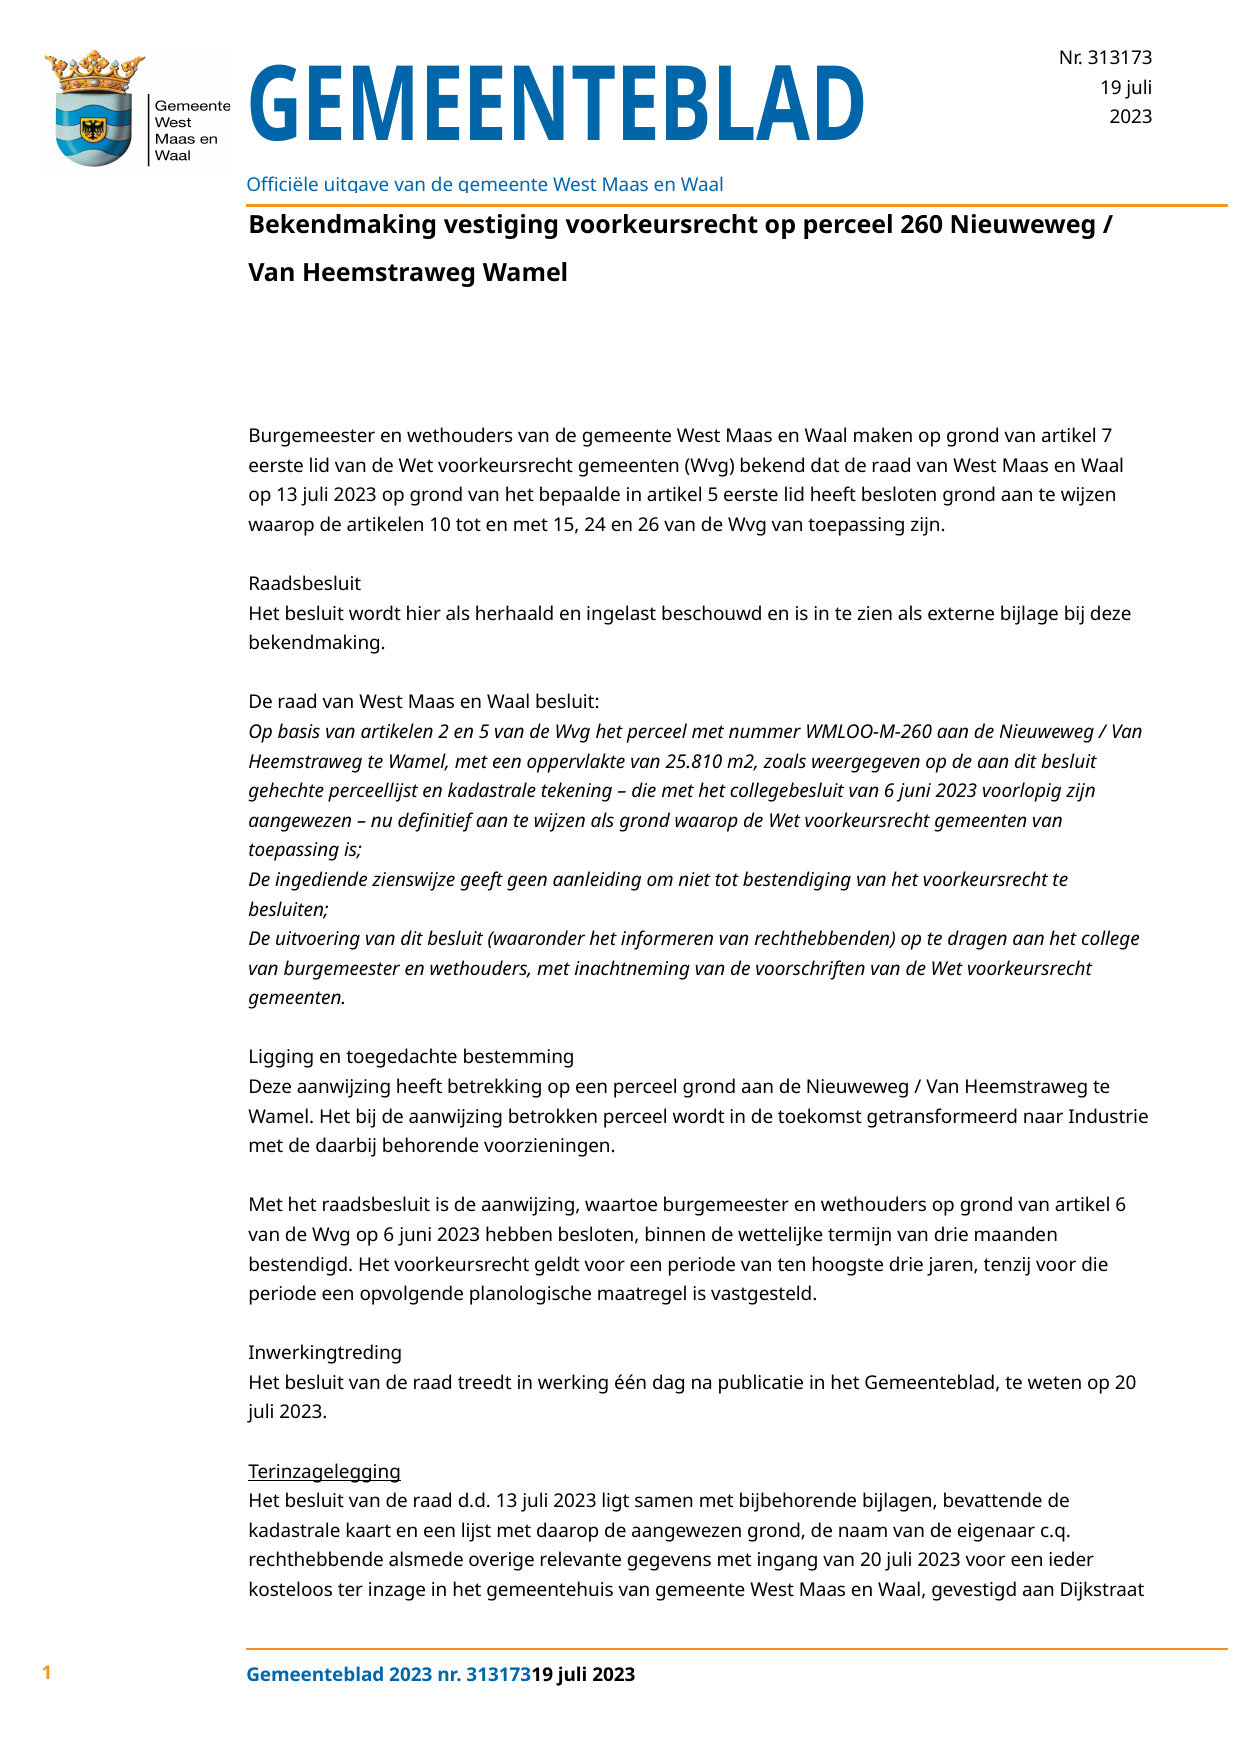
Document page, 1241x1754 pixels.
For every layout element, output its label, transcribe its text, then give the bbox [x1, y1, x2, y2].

text Inwerkingtreding [248, 1339, 1152, 1365]
text Deze aanwijzing heeft betrekking op een perceel grond aan de Nieuweweg / Van Heemstraweg te Wamel. Het bij de aanwijzing betrokken perceel wordt in de toekomst getransformeerd naar Industrie met de daarbij behorende voorzieningen. [248, 1073, 1152, 1158]
text Bekendmaking vestiging voorkeursrecht op perceel 260 Nieuweweg / Van Heemstraweg Wamel [248, 207, 1152, 288]
text De raad van West Maas en Waal besluit: [248, 689, 1152, 714]
text Raadsbesluit [248, 570, 1152, 596]
text Het besluit wordt hier als herhaald en ingelast beschouwd en is in te zien als externe bijlage bij deze bekendmaking. [248, 600, 1152, 655]
text De uitvoering van dit besluit (waaronder het informeren van rechthebbenden) op te dragen aan het college van burgemeester en wethouders, met inachtneming van de voorschriften van de Wet voorkeursrecht gemeenten. [248, 925, 1152, 1010]
text Terinzagelegging [248, 1458, 1152, 1484]
text De ingediende zienswijze geeft geen aanleiding om niet tot bestendiging van het voorkeursrecht te besluiten; [248, 866, 1152, 922]
text Ligging en toegedachte bestemming [248, 1044, 1152, 1069]
text Op basis van artikelen 2 en 5 van de Wvg het perceel met nummer WMLOO-M-260 aan de Nieuweweg / Van Heemstraweg te Wamel, met een oppervlakte van 25.810 m2, zoals weergegeven op de aan dit besluit gehechte perceellijst en kadastrale tekening – die met het collegebesluit van 6 juni 2023 voorlopig zijn aangewezen – nu definitief aan te wijzen als grond waarop de Wet voorkeursrecht gemeenten van toepassing is; [248, 718, 1152, 862]
text Met het raadsbesluit is de aanwijzing, waartoe burgemeester en wethouders op grond van artikel 6 van de Wvg op 6 juni 2023 hebben besloten, binnen de wettelijke termijn van drie maanden bestendigd. Het voorkeursrecht geldt voor een periode van ten hoogste drie jaren, tenzij voor die periode een opvolgende planologische maatregel is vastgesteld. [248, 1192, 1152, 1306]
text Burgemeester en wethouders van de gemeente West Maas en Waal maken op grond van artikel 7 eerste lid van de Wet voorkeursrecht gemeenten (Wvg) bekend dat de raad van West Maas en Waal op 13 juli 2023 op grond van het bepaalde in artikel 5 eerste lid heeft besloten grond aan te wijzen waarop de artikelen 10 tot en met 15, 24 en 26 van de Wvg van toepassing zijn. [248, 422, 1152, 537]
picture [41, 47, 231, 172]
text Het besluit van de raad d.d. 13 juli 2023 ligt samen met bijbehorende bijlagen, bevattende de kadastrale kaart en een lijst met daarop de aangewezen grond, de naam van de eigenaar c.q. rechthebbende alsmede overige relevante gegevens met ingang van 20 juli 2023 voor een ieder kosteloos ter inzage in het gemeentehuis van gemeente West Maas en Waal, gevestigd aan Dijkstraat [248, 1487, 1152, 1602]
text Het besluit van de raad treedt in werking één dag na publicatie in het Gemeenteblad, te weten op 20 juli 2023. [248, 1369, 1152, 1424]
